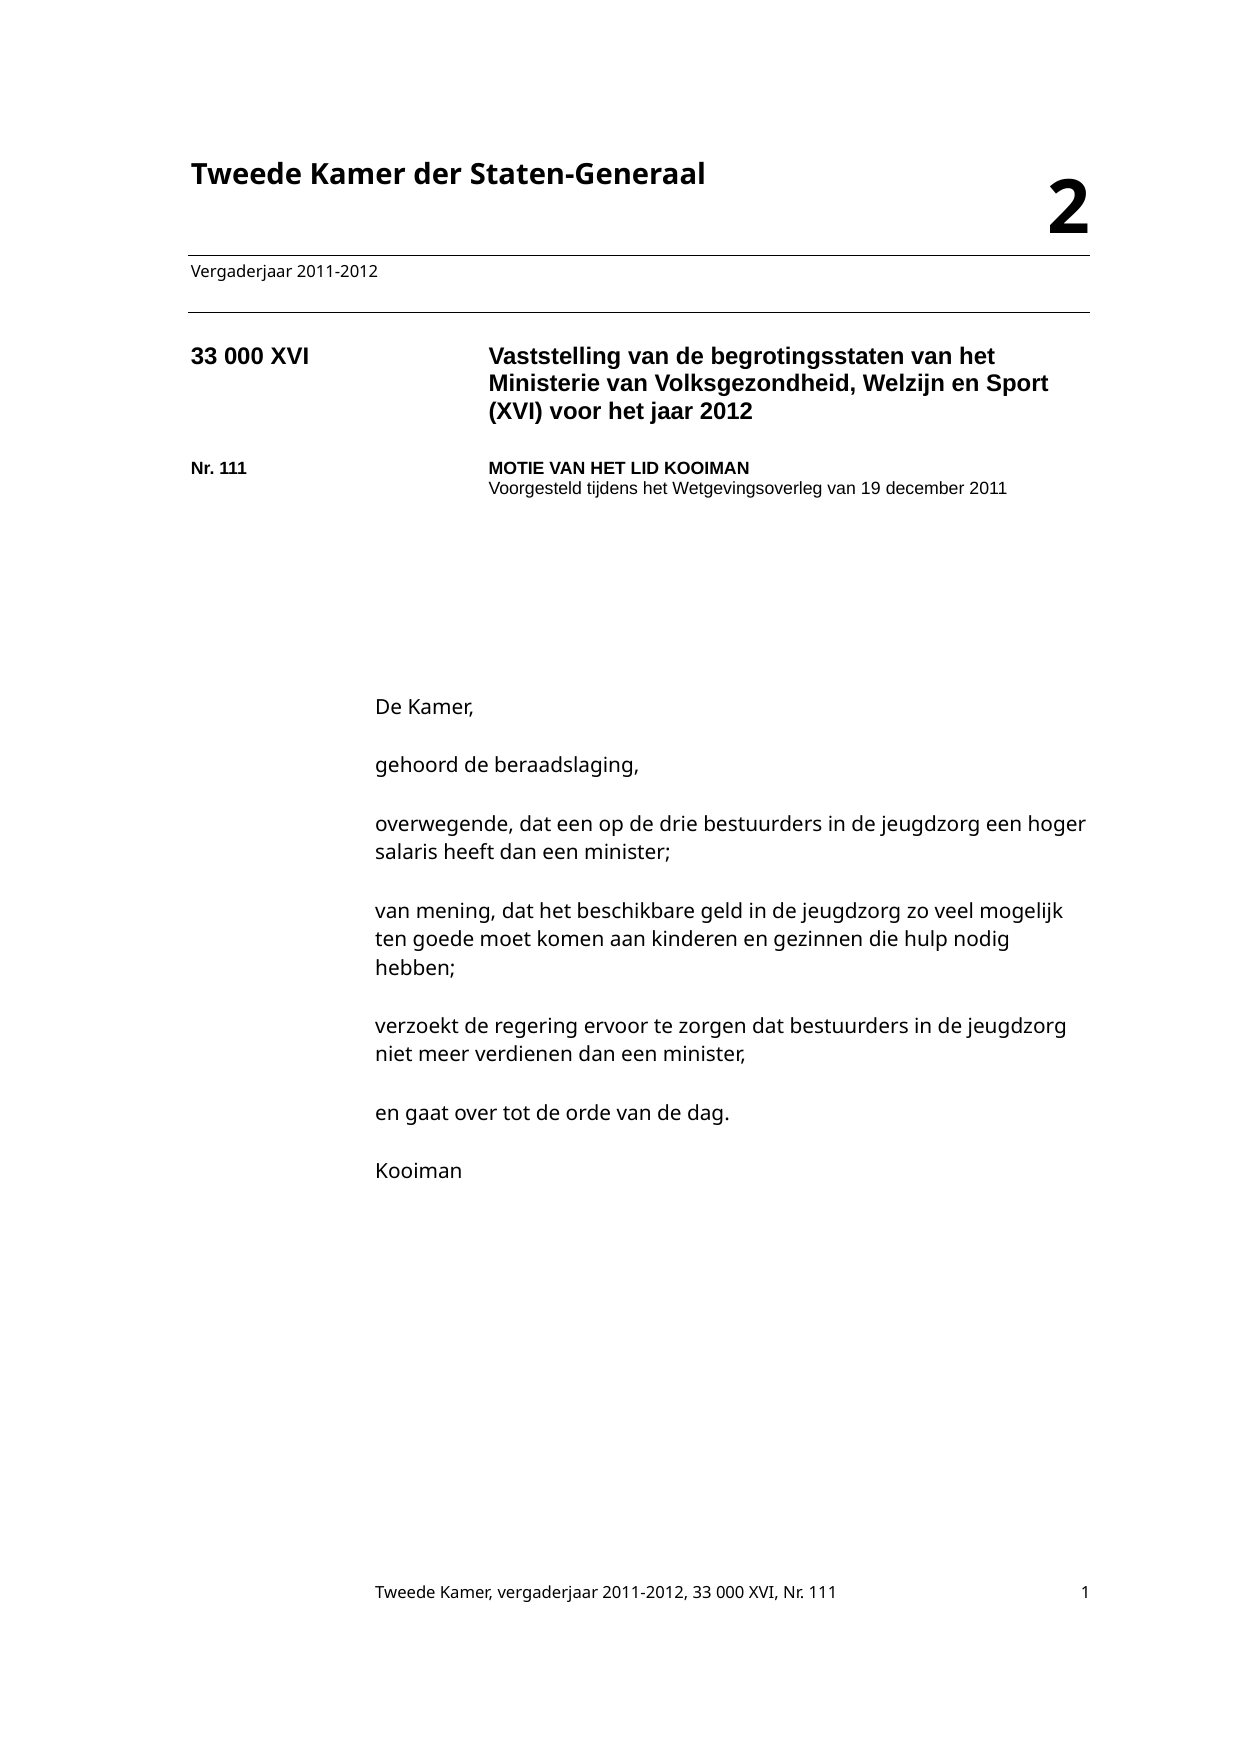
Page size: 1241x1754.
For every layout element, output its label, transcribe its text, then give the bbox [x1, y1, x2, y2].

text Kooiman [375, 1156, 1090, 1185]
table_cell 33 000 XVI [188, 339, 485, 454]
table_cell [485, 313, 1090, 339]
table_cell MOTIE VAN HET LID KOOIMAN Voorgesteld tijdens het Wetgevingsoverleg van 19 december 2011 [485, 455, 1090, 573]
text overwegende, dat een op de drie bestuurders in de jeugdzorg een hoger salaris heeft dan een minister; [375, 809, 1090, 866]
text gehoord de beraadslaging, [375, 751, 1090, 779]
table_cell Nr. 111 [188, 455, 485, 573]
text verzoekt de regering ervoor te zorgen dat bestuurders in de jeugdzorg niet meer verdienen dan een minister, [375, 1011, 1090, 1068]
table_header Tweede Kamer der Staten-Generaal [188, 150, 909, 255]
table_cell [188, 313, 485, 339]
text De Kamer, [375, 692, 1090, 721]
table_cell [485, 256, 1090, 312]
table_cell Vergaderjaar 2011-2012 [188, 256, 485, 312]
text en gaat over tot de orde van de dag. [375, 1098, 1090, 1126]
table_cell Vaststelling van de begrotingsstaten van het Ministerie van Volksgezondheid, Welzijn en Sport (XVI) voor het jaar 2012 [485, 339, 1090, 454]
text van mening, dat het beschikbare geld in de jeugdzorg zo veel mogelijk ten goede moet komen aan kinderen en gezinnen die hulp nodig hebben; [375, 896, 1090, 981]
table_header 2 [910, 150, 1090, 255]
